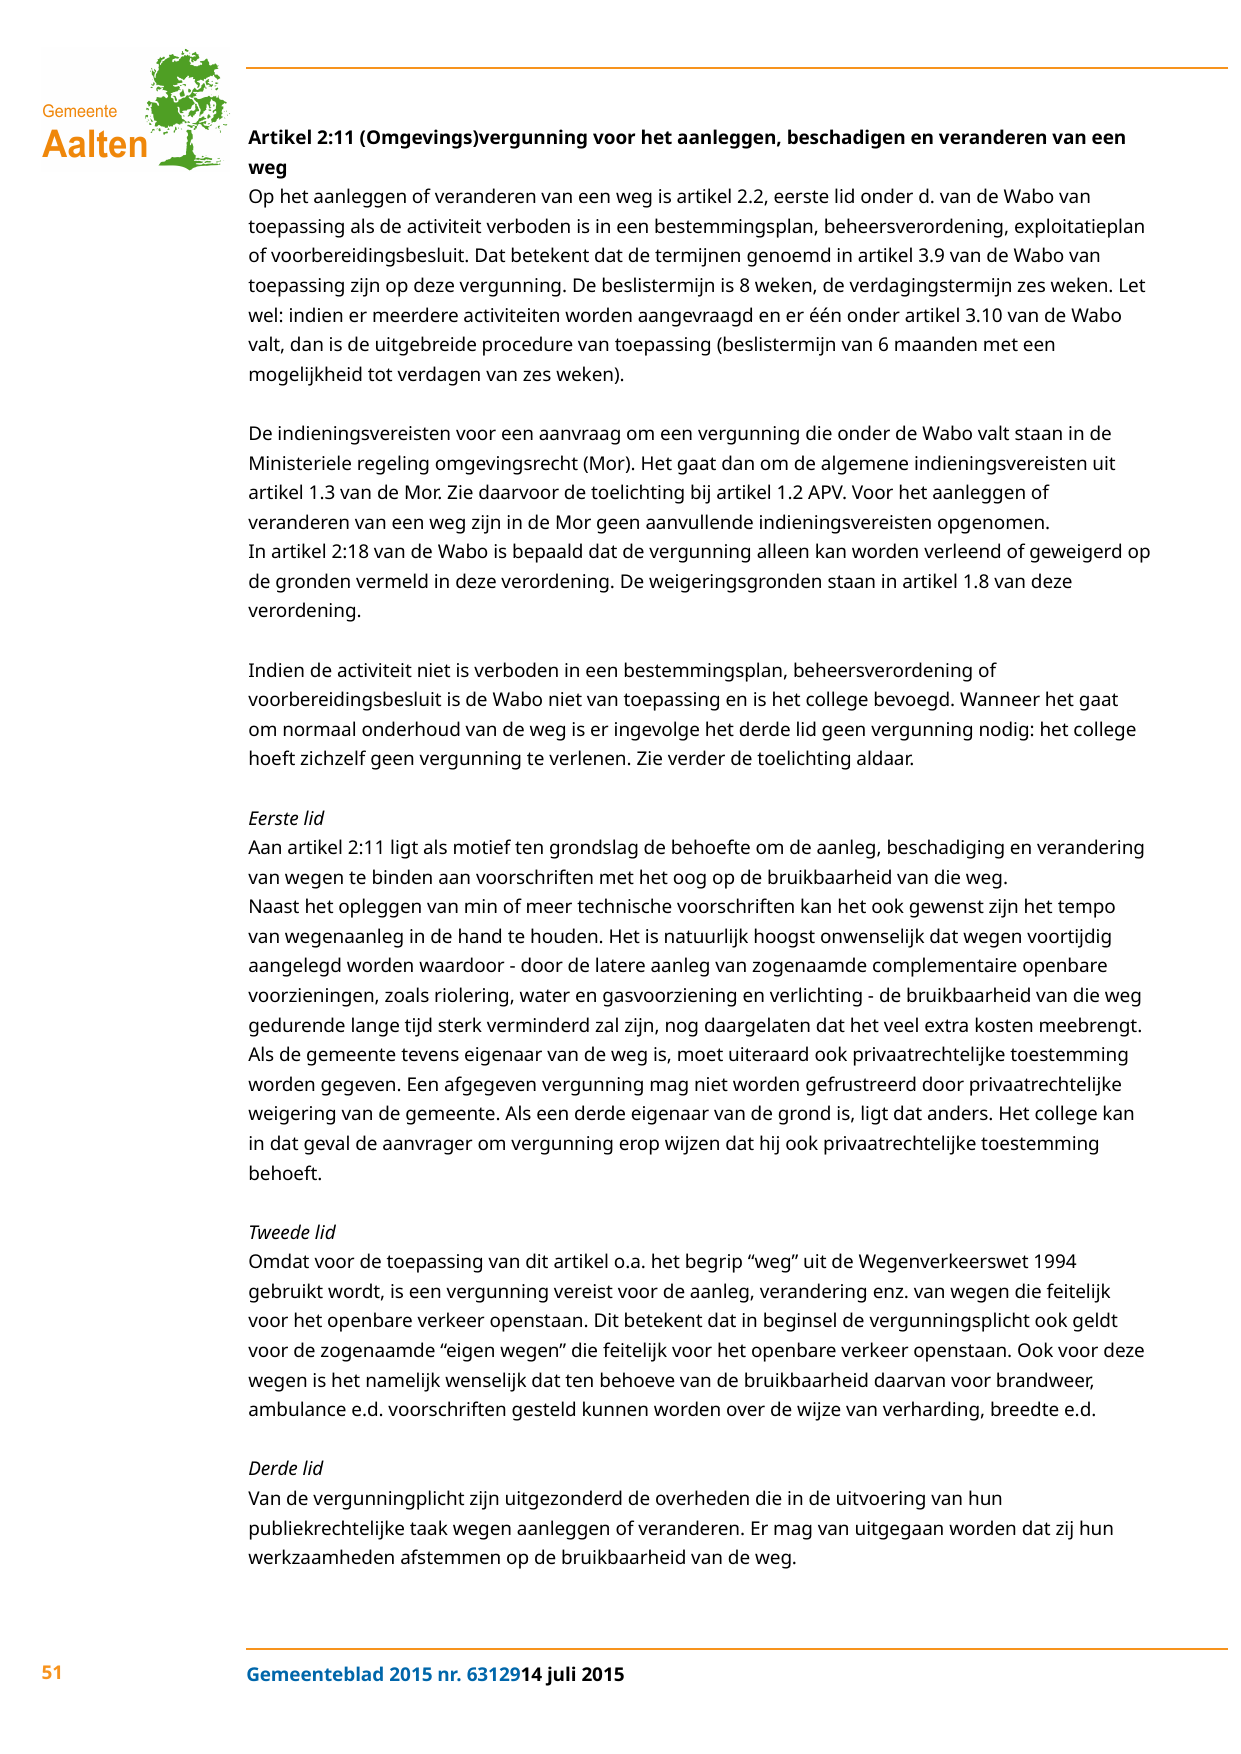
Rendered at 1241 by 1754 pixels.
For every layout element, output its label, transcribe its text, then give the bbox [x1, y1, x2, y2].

text Omdat voor de toepassing van dit artikel o.a. het begrip “weg” uit de Wegenverkeerswet 1994 gebruikt wordt, is een vergunning vereist voor de aanleg, verandering enz. van wegen die feitelijk voor het openbare verkeer openstaan. Dit betekent dat in beginsel de vergunningsplicht ook geldt voor de zogenaamde “eigen wegen” die feitelijk voor het openbare verkeer openstaan. Ook voor deze wegen is het namelijk wenselijk dat ten behoeve van de bruikbaarheid daarvan voor brandweer, ambulance e.d. voorschriften gesteld kunnen worden over de wijze van verharding, breedte e.d. [248, 1248, 1152, 1422]
text Naast het opleggen van min of meer technische voorschriften kan het ook gewenst zijn het tempo van wegenaanleg in de hand te houden. Het is natuurlijk hoogst onwenselijk dat wegen voortijdig aangelegd worden waardoor - door de latere aanleg van zogenaamde complementaire openbare voorzieningen, zoals riolering, water en gasvoorziening en verlichting - de bruikbaarheid van die weg gedurende lange tijd sterk verminderd zal zijn, nog daargelaten dat het veel extra kosten meebrengt. [248, 893, 1152, 1038]
text De indieningsvereisten voor een aanvraag om een vergunning die onder de Wabo valt staan in de Ministeriele regeling omgevingsrecht (Mor). Het gaat dan om de algemene indieningsvereisten uit artikel 1.3 van de Mor. Zie daarvoor de toelichting bij artikel 1.2 APV. Voor het aanleggen of veranderen van een weg zijn in de Mor geen aanvullende indieningsvereisten opgenomen. [248, 420, 1152, 535]
text Als de gemeente tevens eigenaar van de weg is, moet uiteraard ook privaatrechtelijke toestemming worden gegeven. Een afgegeven vergunning mag niet worden gefrustreerd door privaatrechtelijke weigering van de gemeente. Als een derde eigenaar van de grond is, ligt dat anders. Het college kan in dat geval de aanvrager om vergunning erop wijzen dat hij ook privaatrechtelijke toestemming behoeft. [248, 1041, 1152, 1186]
text Derde lid [248, 1456, 1152, 1481]
text Van de vergunningplicht zijn uitgezonderd de overheden die in de uitvoering van hun publiekrechtelijke taak wegen aanleggen of veranderen. Er mag van uitgegaan worden dat zij hun werkzaamheden afstemmen op de bruikbaarheid van de weg. [248, 1485, 1152, 1570]
text Artikel 2:11 (Omgevings)vergunning voor het aanleggen, beschadigen en veranderen van een weg [248, 124, 1152, 180]
text Op het aanleggen of veranderen van een weg is artikel 2.2, eerste lid onder d. van de Wabo van toepassing als de activiteit verboden is in een bestemmingsplan, beheersverordening, exploitatieplan of voorbereidingsbesluit. Dat betekent dat de termijnen genoemd in artikel 3.9 van de Wabo van toepassing zijn op deze vergunning. De beslistermijn is 8 weken, de verdagingstermijn zes weken. Let wel: indien er meerdere activiteiten worden aangevraagd en er één onder artikel 3.10 van de Wabo valt, dan is de uitgebreide procedure van toepassing (beslistermijn van 6 maanden met een mogelijkheid tot verdagen van zes weken). [248, 183, 1152, 387]
text Tweede lid [248, 1219, 1152, 1245]
text Indien de activiteit niet is verboden in een bestemmingsplan, beheersverordening of voorbereidingsbesluit is de Wabo niet van toepassing en is het college bevoegd. Wanneer het gaat om normaal onderhoud van de weg is er ingevolge het derde lid geen vergunning nodig: het college hoeft zichzelf geen vergunning te verlenen. Zie verder de toelichting aldaar. [248, 657, 1152, 771]
text Aan artikel 2:11 ligt als motief ten grondslag de behoefte om de aanleg, beschadiging en verandering van wegen te binden aan voorschriften met het oog op de bruikbaarheid van die weg. [248, 834, 1152, 890]
picture [41, 47, 231, 172]
text In artikel 2:18 van de Wabo is bepaald dat de vergunning alleen kan worden verleend of geweigerd op de gronden vermeld in deze verordening. De weigeringsgronden staan in artikel 1.8 van deze verordening. [248, 538, 1152, 623]
text Eerste lid [248, 805, 1152, 831]
